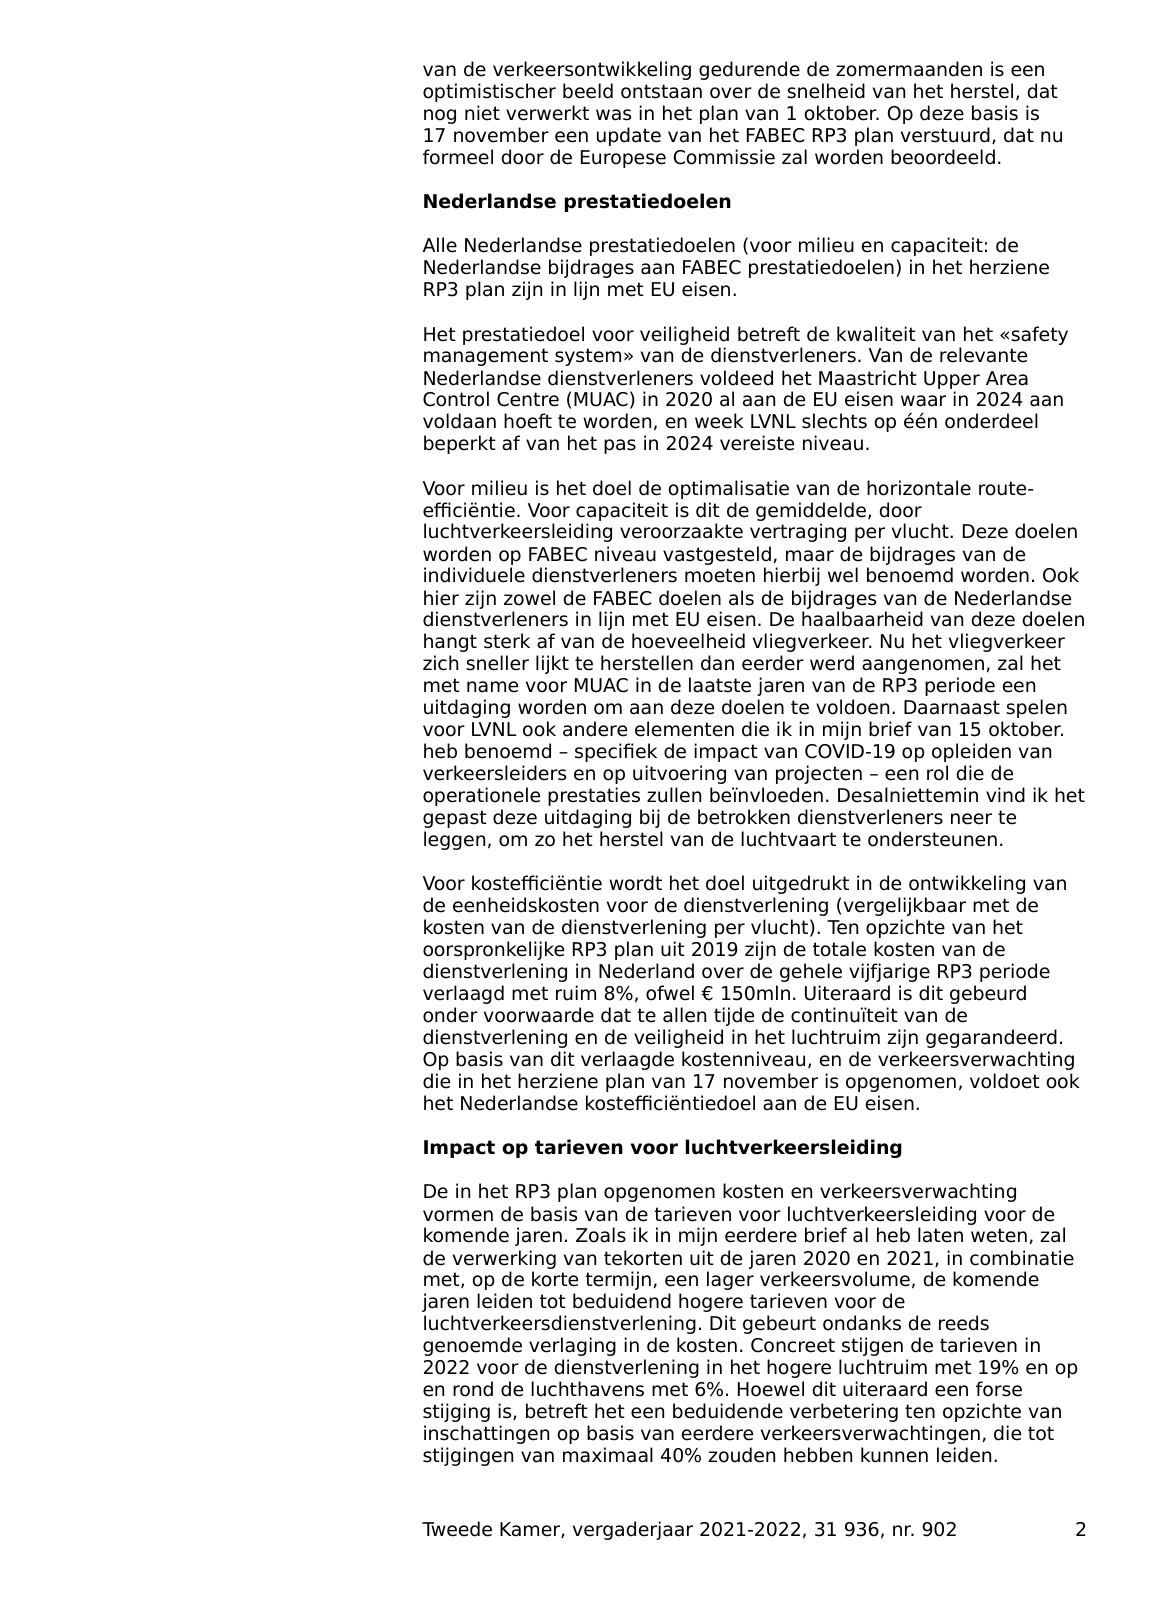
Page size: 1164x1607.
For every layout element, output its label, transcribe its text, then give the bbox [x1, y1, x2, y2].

text De in het RP3 plan opgenomen kosten en verkeersverwachting vormen de basis van de tarieven voor luchtverkeersleiding voor de komende jaren. Zoals ik in mijn eerdere brief al heb laten weten, zal de verwerking van tekorten uit de jaren 2020 en 2021, in combinatie met, op de korte termijn, een lager verkeersvolume, de komende jaren leiden tot beduidend hogere tarieven voor de luchtverkeersdienstverlening. Dit gebeurt ondanks de reeds genoemde verlaging in de kosten. Concreet stijgen de tarieven in 2022 voor de dienstverlening in het hogere luchtruim met 19% en op en rond de luchthavens met 6%. Hoewel dit uiteraard een forse stijging is, betreft het een beduidende verbetering ten opzichte van inschattingen op basis van eerdere verkeersverwachtingen, die tot stijgingen van maximaal 40% zouden hebben kunnen leiden. [422, 1181, 1087, 1467]
text van de verkeersontwikkeling gedurende de zomermaanden is een optimistischer beeld ontstaan over de snelheid van het herstel, dat nog niet verwerkt was in het plan van 1 oktober. Op deze basis is 17 november een update van het FABEC RP3 plan verstuurd, dat nu formeel door de Europese Commissie zal worden beoordeeld. [422, 59, 1087, 169]
text Alle Nederlandse prestatiedoelen (voor milieu en capaciteit: de Nederlandse bijdrages aan FABEC prestatiedoelen) in het herziene RP3 plan zijn in lijn met EU eisen. [422, 235, 1087, 301]
text Het prestatiedoel voor veiligheid betreft de kwaliteit van het «safety management system» van de dienstverleners. Van de relevante Nederlandse dienstverleners voldeed het Maastricht Upper Area Control Centre (MUAC) in 2020 al aan de EU eisen waar in 2024 aan voldaan hoeft te worden, en week LVNL slechts op één onderdeel beperkt af van het pas in 2024 vereiste niveau. [422, 323, 1087, 455]
subtitle Nederlandse prestatiedoelen [422, 191, 1087, 213]
subtitle Impact op tarieven voor luchtverkeersleiding [422, 1137, 1087, 1159]
text Voor milieu is het doel de optimalisatie van de horizontale route-efficiëntie. Voor capaciteit is dit de gemiddelde, door luchtverkeersleiding veroorzaakte vertraging per vlucht. Deze doelen worden op FABEC niveau vastgesteld, maar de bijdrages van de individuele dienstverleners moeten hierbij wel benoemd worden. Ook hier zijn zowel de FABEC doelen als de bijdrages van de Nederlandse dienstverleners in lijn met EU eisen. De haalbaarheid van deze doelen hangt sterk af van de hoeveelheid vliegverkeer. Nu het vliegverkeer zich sneller lijkt te herstellen dan eerder werd aangenomen, zal het met name voor MUAC in de laatste jaren van de RP3 periode een uitdaging worden om aan deze doelen te voldoen. Daarnaast spelen voor LVNL ook andere elementen die ik in mijn brief van 15 oktober. heb benoemd – specifiek de impact van COVID-19 op opleiden van verkeersleiders en op uitvoering van projecten – een rol die de operationele prestaties zullen beïnvloeden. Desalniettemin vind ik het gepast deze uitdaging bij de betrokken dienstverleners neer te leggen, om zo het herstel van de luchtvaart te ondersteunen. [422, 477, 1087, 851]
text Voor kostefficiëntie wordt het doel uitgedrukt in de ontwikkeling van de eenheidskosten voor de dienstverlening (vergelijkbaar met de kosten van de dienstverlening per vlucht). Ten opzichte van het oorspronkelijke RP3 plan uit 2019 zijn de totale kosten van de dienstverlening in Nederland over de gehele vijfjarige RP3 periode verlaagd met ruim 8%, ofwel € 150mln. Uiteraard is dit gebeurd onder voorwaarde dat te allen tijde de continuïteit van de dienstverlening en de veiligheid in het luchtruim zijn gegarandeerd. Op basis van dit verlaagde kostenniveau, en de verkeersverwachting die in het herziene plan van 17 november is opgenomen, voldoet ook het Nederlandse kostefficiëntiedoel aan de EU eisen. [422, 873, 1087, 1115]
